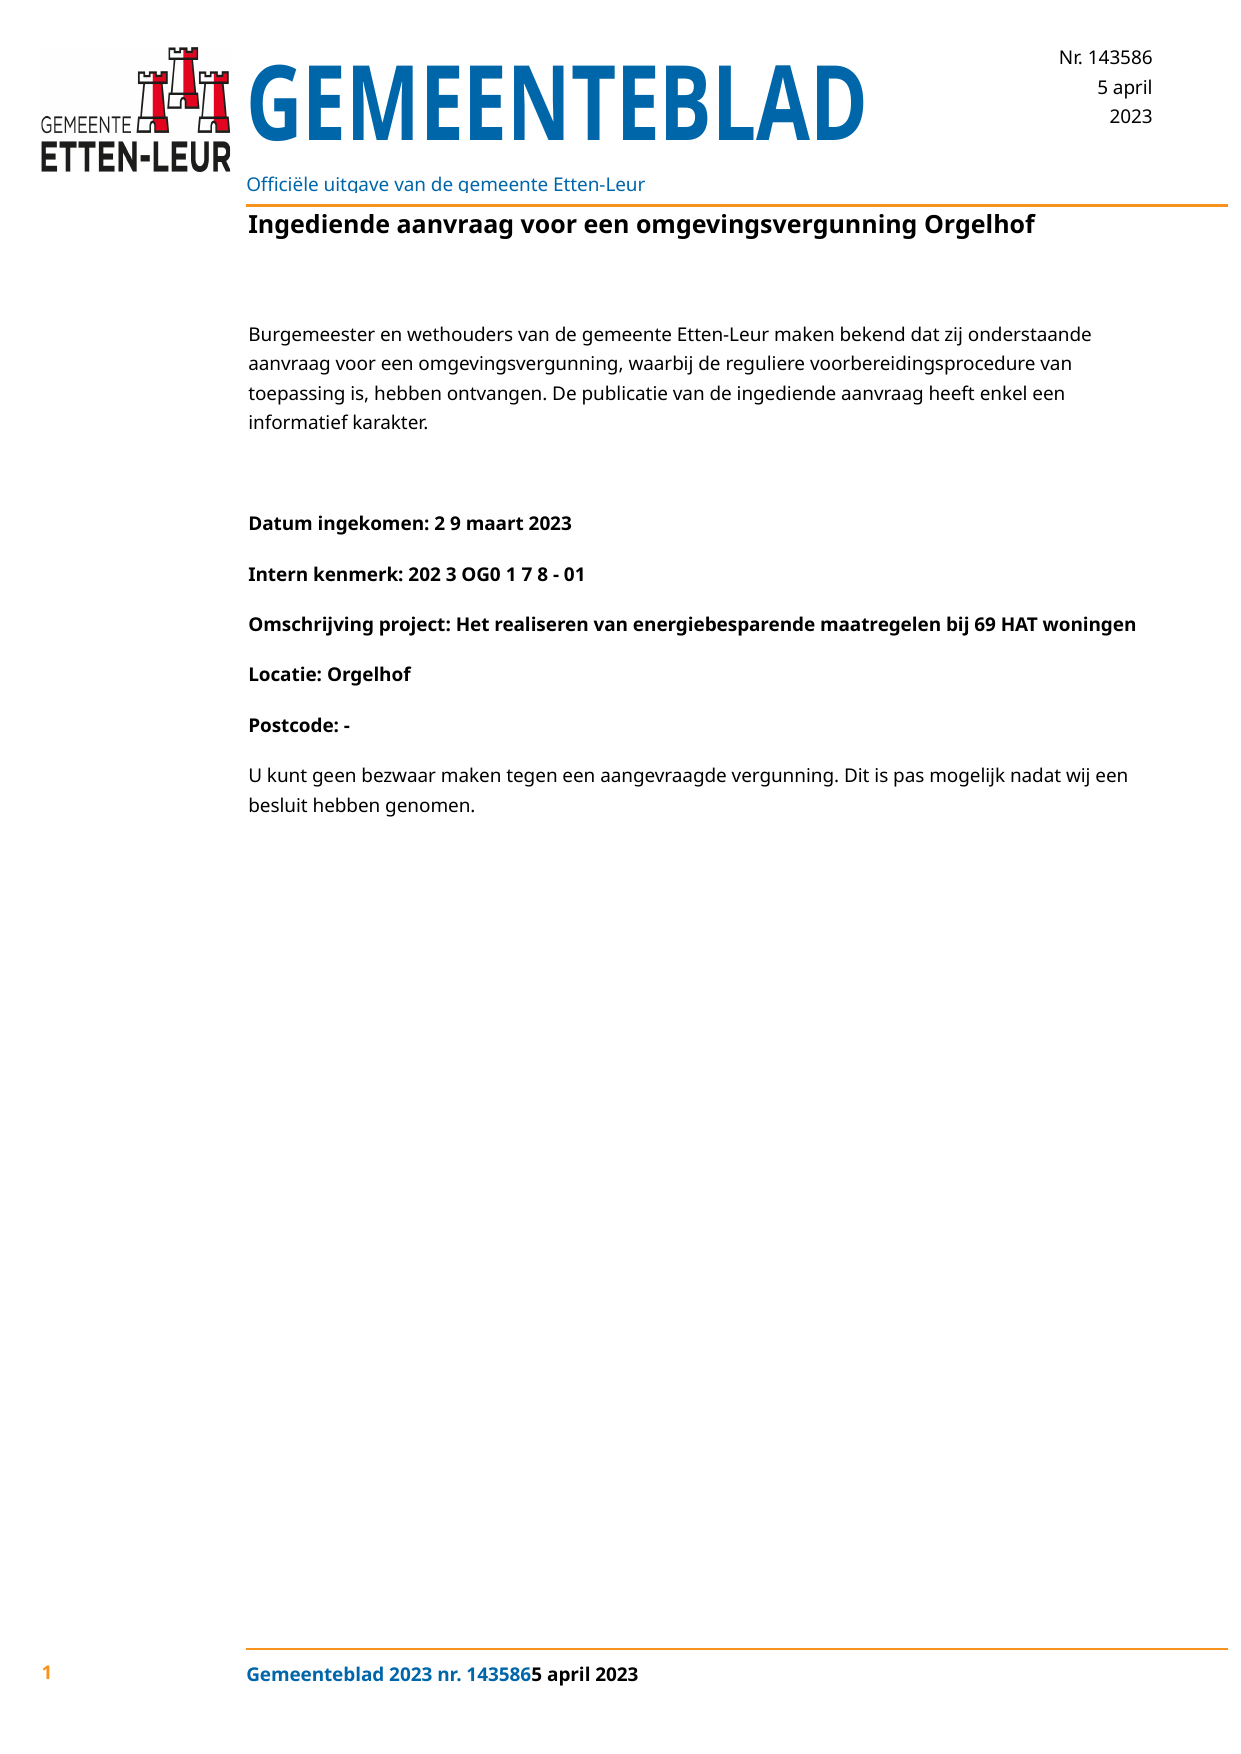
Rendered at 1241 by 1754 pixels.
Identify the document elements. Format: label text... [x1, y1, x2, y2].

text Ingediende aanvraag voor een omgevingsvergunning Orgelhof [248, 207, 1152, 241]
text U kunt geen bezwaar maken tegen een aangevraagde vergunning. Dit is pas mogelijk nadat wij een besluit hebben genomen. [248, 762, 1152, 818]
text Locatie: Orgelhof [248, 662, 1152, 687]
text Postcode: - [248, 712, 1152, 738]
text Omschrijving project: Het realiseren van energiebesparende maatregelen bij 69 HAT woningen [248, 611, 1152, 637]
text Intern kenmerk: 202 3 OG0 1 7 8 - 01 [248, 561, 1152, 586]
text Datum ingekomen: 2 9 maart 2023 [248, 510, 1152, 536]
picture [41, 47, 231, 172]
text Burgemeester en wethouders van de gemeente Etten-Leur maken bekend dat zij onderstaande aanvraag voor een omgevingsvergunning, waarbij de reguliere voorbereidingsprocedure van toepassing is, hebben ontvangen. De publicatie van de ingediende aanvraag heeft enkel een informatief karakter. [248, 321, 1152, 435]
